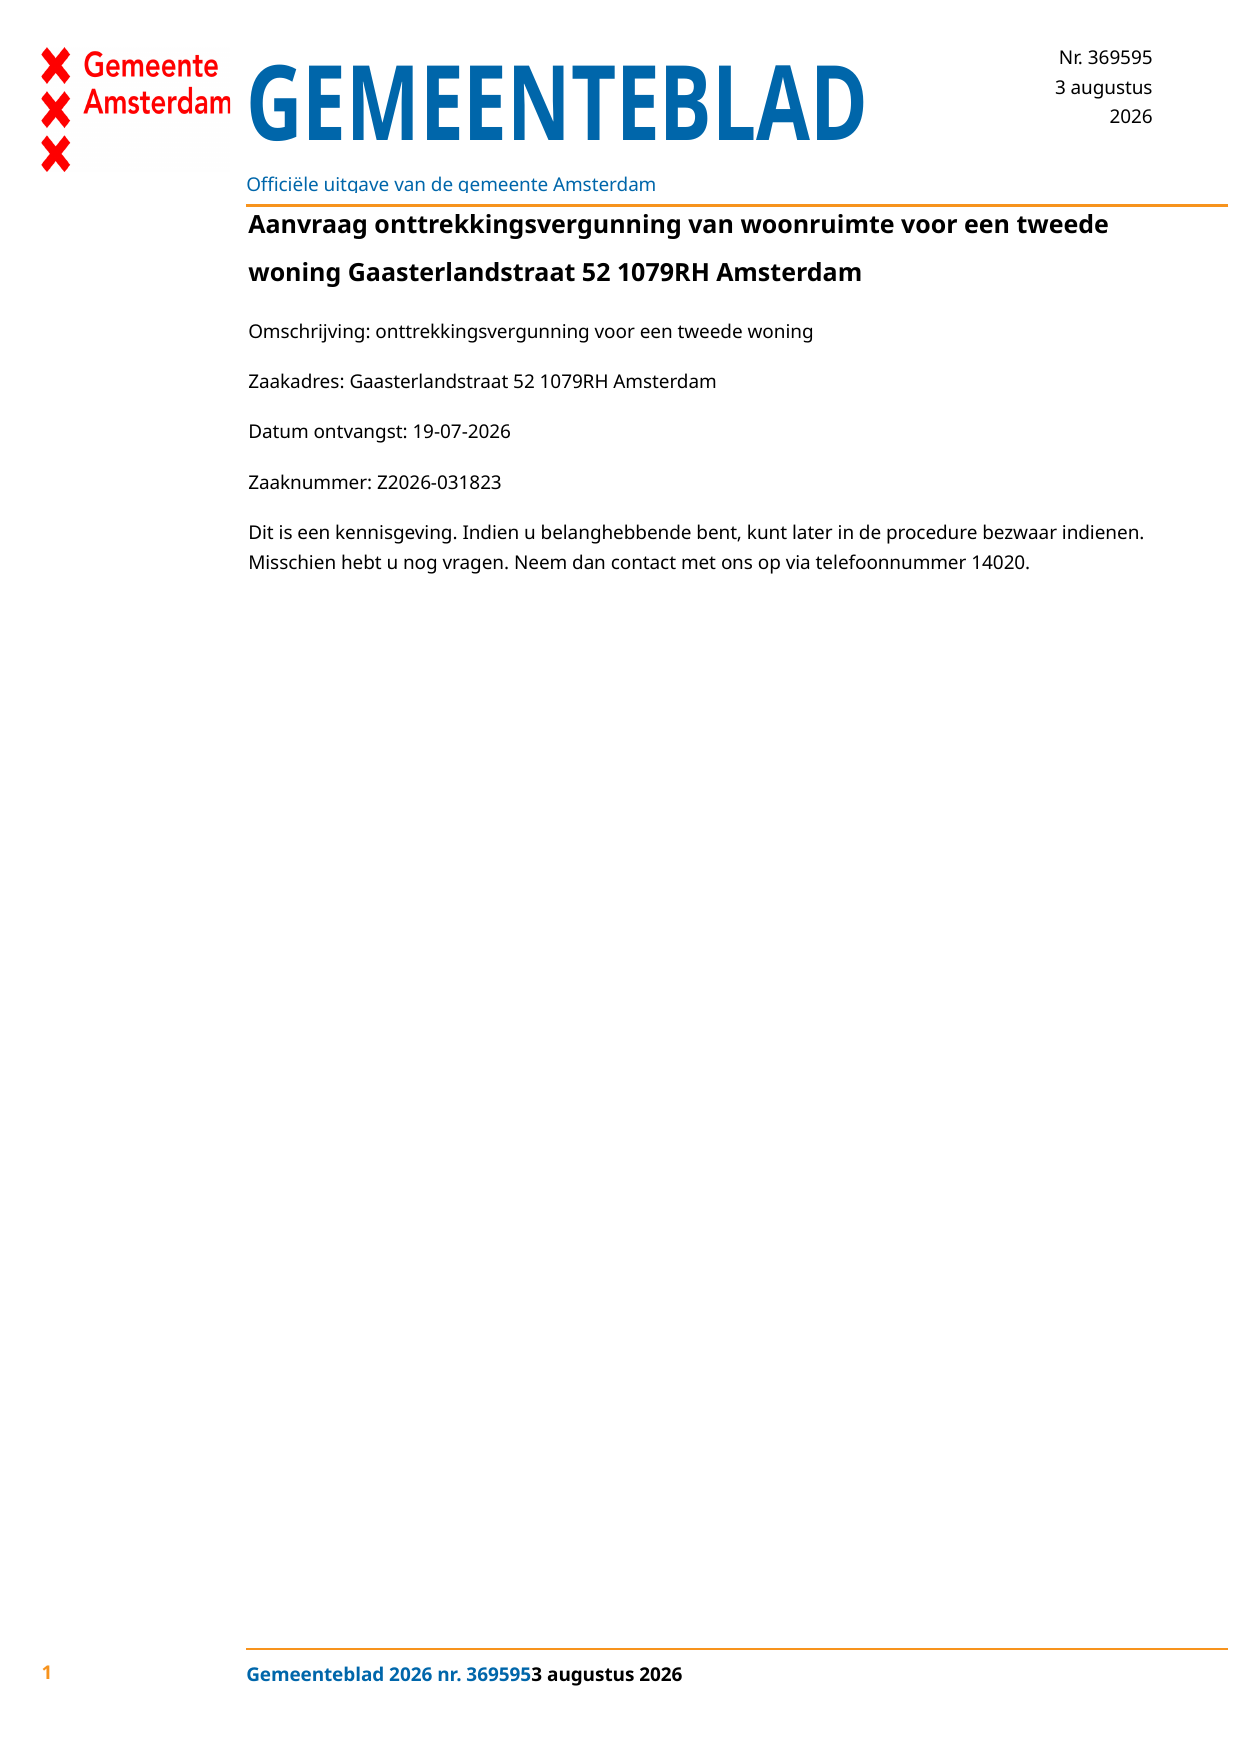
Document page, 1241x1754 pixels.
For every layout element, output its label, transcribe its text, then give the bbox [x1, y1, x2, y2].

text Omschrijving: onttrekkingsvergunning voor een tweede woning [248, 318, 1152, 344]
text Dit is een kennisgeving. Indien u belanghebbende bent, kunt later in de procedure bezwaar indienen. Misschien hebt u nog vragen. Neem dan contact met ons op via telefoonnummer 14020. [248, 519, 1152, 575]
text Aanvraag onttrekkingsvergunning van woonruimte voor een tweede woning Gaasterlandstraat 52 1079RH Amsterdam [248, 207, 1152, 288]
text Zaakadres: Gaasterlandstraat 52 1079RH Amsterdam [248, 368, 1152, 394]
text Zaaknummer: Z2026-031823 [248, 469, 1152, 495]
text Datum ontvangst: 19-07-2026 [248, 419, 1152, 444]
picture [41, 47, 231, 172]
